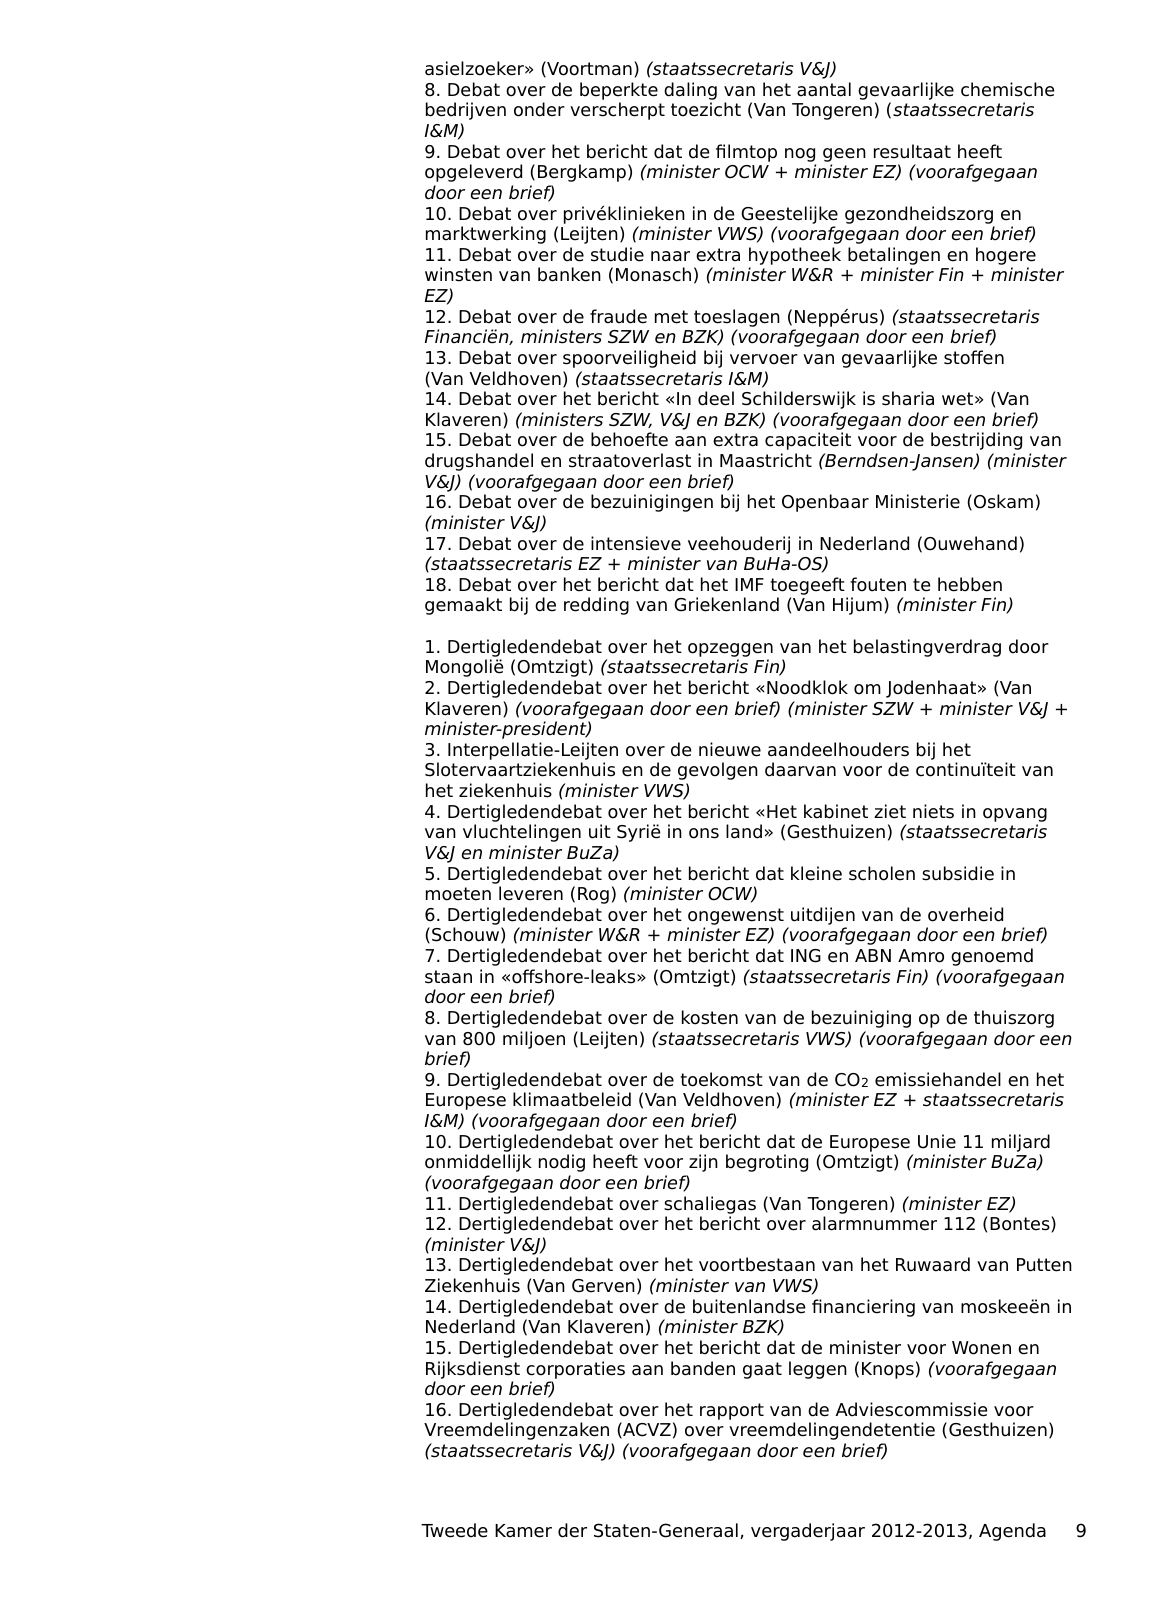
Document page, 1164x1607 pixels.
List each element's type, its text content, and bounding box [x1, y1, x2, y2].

table_cell 12. Debat over de fraude met toeslagen (Neppérus) (staatssecretaris Financiën, ministers SZW en BZK) (voorafgegaan door een brief) [418, 307, 1087, 348]
table_cell [401, 389, 418, 430]
table_cell [401, 307, 418, 348]
table_cell [77, 204, 401, 245]
table_cell 10. Debat over privéklinieken in de Geestelijke gezondheidszorg en marktwerking (Leijten) (minister VWS) (voorafgegaan door een brief) [418, 204, 1087, 245]
table_cell 17. Debat over de intensieve veehouderij in Nederland (Ouwehand) (staatssecretaris EZ + minister van BuHa-OS) [418, 534, 1087, 575]
table_cell [418, 616, 1087, 637]
table_cell [77, 534, 401, 575]
table_cell [401, 142, 418, 203]
table_cell [401, 1194, 418, 1214]
table_cell [77, 80, 401, 142]
table_cell 12. Dertigledendebat over het bericht over alarmnummer 112 (Bontes) (minister V&J) [418, 1214, 1087, 1255]
table_cell [77, 369, 401, 389]
table_cell [77, 1255, 401, 1297]
table_cell [401, 204, 418, 245]
table_cell [401, 492, 418, 533]
table_cell [77, 802, 401, 863]
table_cell 2. Dertigledendebat over het bericht «Noodklok om Jodenhaat» (Van Klaveren) (voorafgegaan door een brief) (minister SZW + minister V&J + minister-president) [418, 678, 1087, 740]
table_cell 3. Interpellatie-Leijten over de nieuwe aandeelhouders bij het Slotervaartziekenhuis en de gevolgen daarvan voor de continuïteit van het ziekenhuis (minister VWS) [418, 740, 1087, 802]
table_cell 14. Dertigledendebat over de buitenlandse financiering van moskeeën in Nederland (Van Klaveren) (minister BZK) [418, 1297, 1087, 1338]
table_cell [401, 678, 418, 740]
table_cell [401, 905, 418, 946]
table_cell [77, 740, 401, 802]
table_cell 15. Debat over de behoefte aan extra capaciteit voor de bestrijding van drugshandel en straatoverlast in Maastricht (Berndsen-Jansen) (minister V&J) (voorafgegaan door een brief) [418, 430, 1087, 492]
table_cell [401, 1070, 418, 1132]
table_cell 8. Dertigledendebat over de kosten van de bezuiniging op de thuiszorg van 800 miljoen (Leijten) (staatssecretaris VWS) (voorafgegaan door een brief) [418, 1008, 1087, 1070]
table_cell [77, 1070, 401, 1132]
table_cell [77, 1132, 401, 1193]
table_cell [77, 905, 401, 946]
table_cell 15. Dertigledendebat over het bericht dat de minister voor Wonen en Rijksdienst corporaties aan banden gaat leggen (Knops) (voorafgegaan door een brief) [418, 1338, 1087, 1400]
table_cell 7. Dertigledendebat over het bericht dat ING en ABN Amro genoemd staan in «offshore-leaks» (Omtzigt) (staatssecretaris Fin) (voorafgegaan door een brief) [418, 946, 1087, 1008]
table_cell 1. Dertigledendebat over het opzeggen van het belastingverdrag door Mongolië (Omtzigt) (staatssecretaris Fin) [418, 637, 1087, 678]
table_cell [401, 1338, 418, 1400]
table_cell [401, 1132, 418, 1193]
table_cell [401, 1214, 418, 1255]
table_cell [401, 1008, 418, 1070]
table_cell 6. Dertigledendebat over het ongewenst uitdijen van de overheid (Schouw) (minister W&R + minister EZ) (voorafgegaan door een brief) [418, 905, 1087, 946]
table_cell [401, 1255, 418, 1297]
table_cell [401, 245, 418, 307]
table_cell [77, 59, 401, 80]
table_cell [401, 740, 418, 802]
table_cell [77, 307, 401, 348]
table_cell [401, 864, 418, 905]
table_cell [77, 1400, 401, 1462]
table_cell [77, 616, 401, 637]
table_cell 9. Dertigledendebat over de toekomst van de CO2 emissiehandel en het Europese klimaatbeleid (Van Veldhoven) (minister EZ + staatssecretaris I&M) (voorafgegaan door een brief) [418, 1070, 1087, 1132]
table_cell [401, 802, 418, 863]
table_cell asielzoeker» (Voortman) (staatssecretaris V&J) [418, 59, 1087, 80]
table_cell 9. Debat over het bericht dat de filmtop nog geen resultaat heeft opgeleverd (Bergkamp) (minister OCW + minister EZ) (voorafgegaan door een brief) [418, 142, 1087, 203]
table_cell [77, 142, 401, 203]
table_cell 4. Dertigledendebat over het bericht «Het kabinet ziet niets in opvang van vluchtelingen uit Syrië in ons land» (Gesthuizen) (staatssecretaris V&J en minister BuZa) [418, 802, 1087, 863]
table_cell [401, 575, 418, 616]
table_cell [77, 575, 401, 616]
table_cell [77, 348, 401, 368]
table_cell 18. Debat over het bericht dat het IMF toegeeft fouten te hebben gemaakt bij de redding van Griekenland (Van Hijum) (minister Fin) [418, 575, 1087, 616]
table_cell (Van Veldhoven) (staatssecretaris I&M) [418, 369, 1087, 389]
table_cell [77, 946, 401, 1008]
table_cell 16. Dertigledendebat over het rapport van de Adviescommissie voor Vreemdelingenzaken (ACVZ) over vreemdelingendetentie (Gesthuizen) (staatssecretaris V&J) (voorafgegaan door een brief) [418, 1400, 1087, 1462]
table_cell [77, 678, 401, 740]
table_cell [401, 348, 418, 368]
table_cell [77, 1297, 401, 1338]
table_cell [401, 59, 418, 80]
table_cell [77, 864, 401, 905]
table_cell [77, 637, 401, 678]
table_cell [77, 1008, 401, 1070]
table_cell [77, 389, 401, 430]
table_cell [77, 1214, 401, 1255]
table_cell [77, 1194, 401, 1214]
table_cell 8. Debat over de beperkte daling van het aantal gevaarlijke chemische bedrijven onder verscherpt toezicht (Van Tongeren) (staatssecretaris I&M) [418, 80, 1087, 142]
table_cell [401, 430, 418, 492]
table_cell [401, 534, 418, 575]
table_cell [401, 80, 418, 142]
table_cell 11. Debat over de studie naar extra hypotheek betalingen en hogere winsten van banken (Monasch) (minister W&R + minister Fin + minister EZ) [418, 245, 1087, 307]
table_cell [77, 1338, 401, 1400]
table_cell 11. Dertigledendebat over schaliegas (Van Tongeren) (minister EZ) [418, 1194, 1087, 1214]
table_cell 13. Dertigledendebat over het voortbestaan van het Ruwaard van Putten Ziekenhuis (Van Gerven) (minister van VWS) [418, 1255, 1087, 1297]
table_cell 16. Debat over de bezuinigingen bij het Openbaar Ministerie (Oskam) (minister V&J) [418, 492, 1087, 533]
table_cell [401, 1400, 418, 1462]
table_cell 14. Debat over het bericht «In deel Schilderswijk is sharia wet» (Van Klaveren) (ministers SZW, V&J en BZK) (voorafgegaan door een brief) [418, 389, 1087, 430]
table_cell [401, 637, 418, 678]
table_cell [77, 492, 401, 533]
table_cell [401, 616, 418, 637]
table_cell [401, 1297, 418, 1338]
table_cell [77, 245, 401, 307]
table_cell 10. Dertigledendebat over het bericht dat de Europese Unie 11 miljard onmiddellijk nodig heeft voor zijn begroting (Omtzigt) (minister BuZa) (voorafgegaan door een brief) [418, 1132, 1087, 1193]
table_cell 13. Debat over spoorveiligheid bij vervoer van gevaarlijke stoffen [418, 348, 1087, 368]
table_cell [401, 946, 418, 1008]
table_cell [401, 369, 418, 389]
table_cell 5. Dertigledendebat over het bericht dat kleine scholen subsidie in moeten leveren (Rog) (minister OCW) [418, 864, 1087, 905]
table_cell [77, 430, 401, 492]
